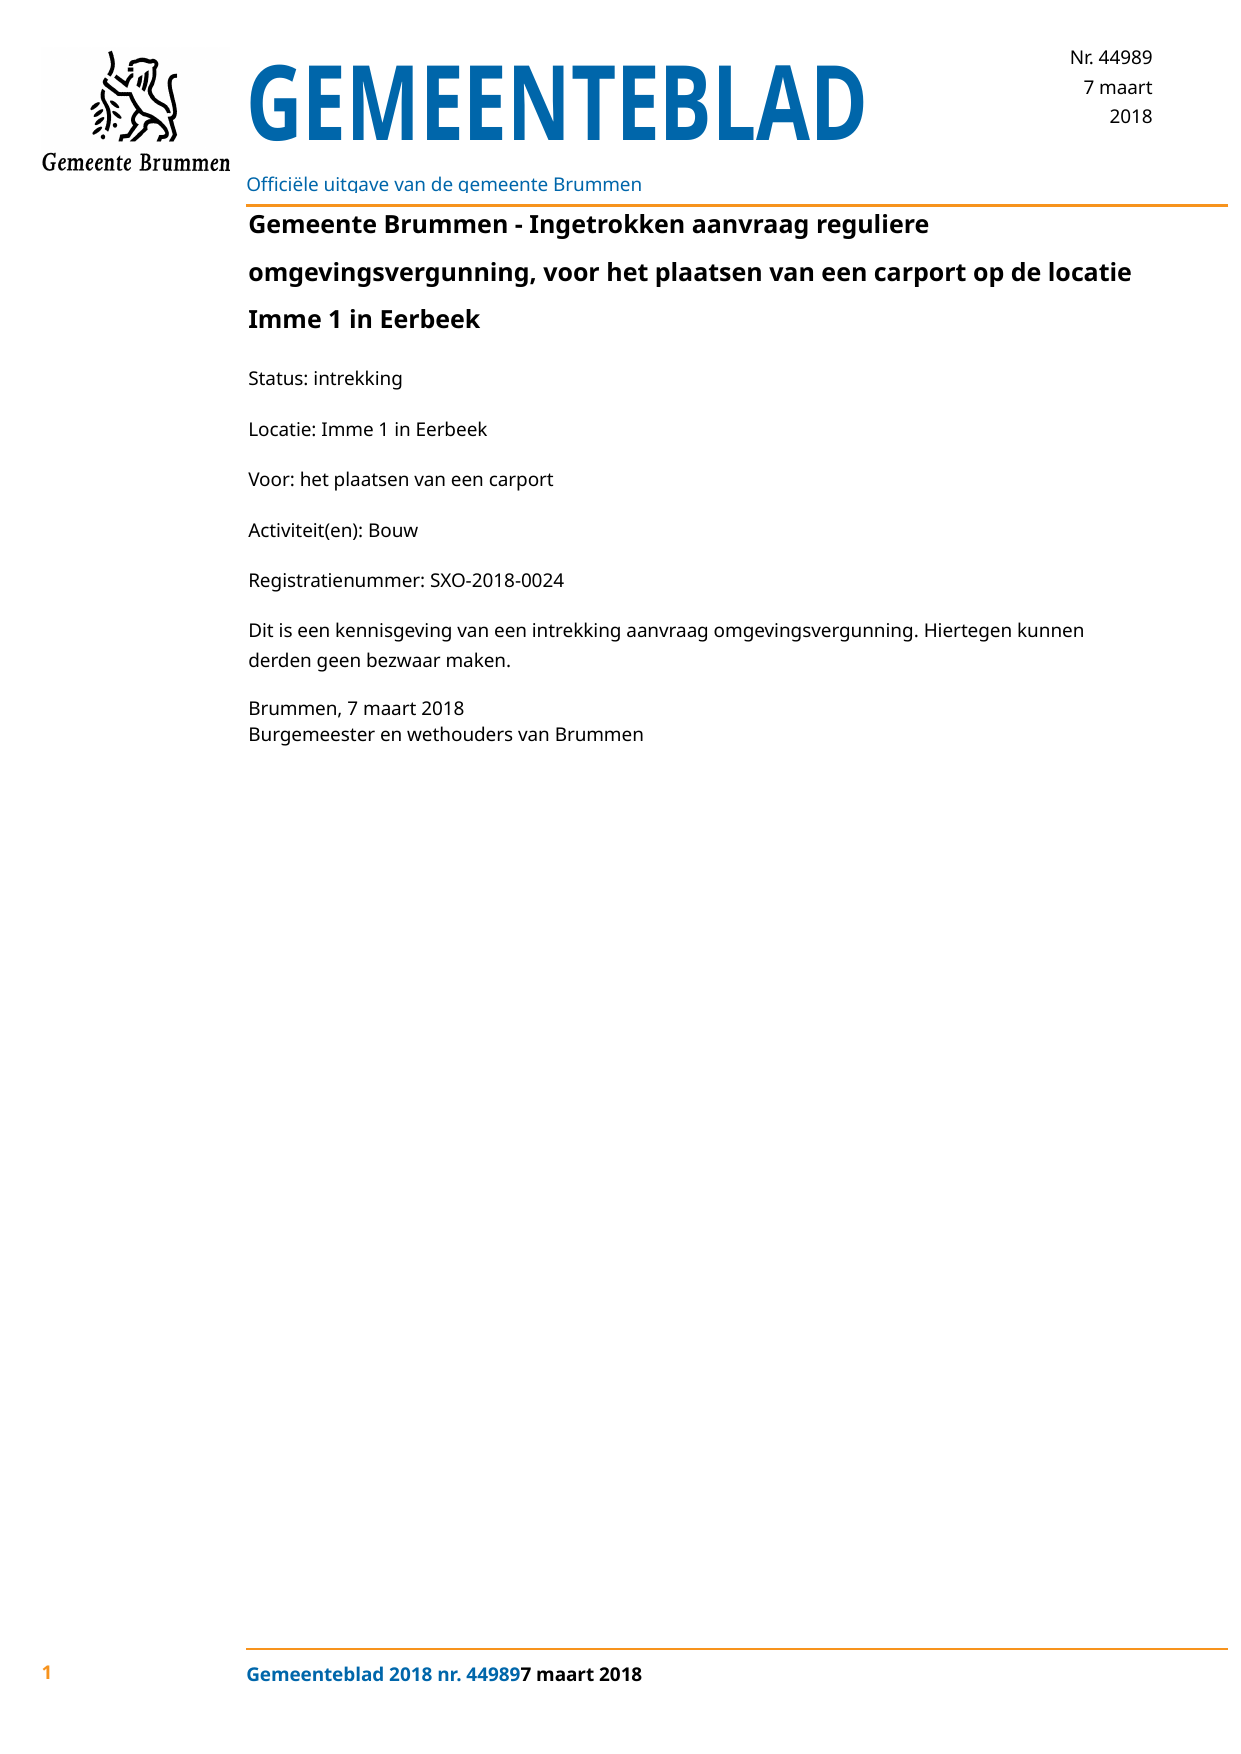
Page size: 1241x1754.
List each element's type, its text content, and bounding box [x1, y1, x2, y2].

text Registratienummer: SXO-2018-0024 [248, 567, 1152, 593]
text Activiteit(en): Bouw [248, 517, 1152, 542]
text Burgemeester en wethouders van Brummen [248, 721, 1152, 746]
text Locatie: Imme 1 in Eerbeek [248, 416, 1152, 442]
text Brummen, 7 maart 2018 [248, 695, 1152, 721]
text Status: intrekking [248, 366, 1152, 391]
text Dit is een kennisgeving van een intrekking aanvraag omgevingsvergunning. Hiertegen kunnen derden geen bezwaar maken. [248, 618, 1152, 673]
text Gemeente Brummen - Ingetrokken aanvraag reguliere omgevingsvergunning, voor het plaatsen van een carport op de locatie Imme 1 in Eerbeek [248, 207, 1152, 336]
text Voor: het plaatsen van een carport [248, 466, 1152, 492]
picture [41, 47, 231, 172]
